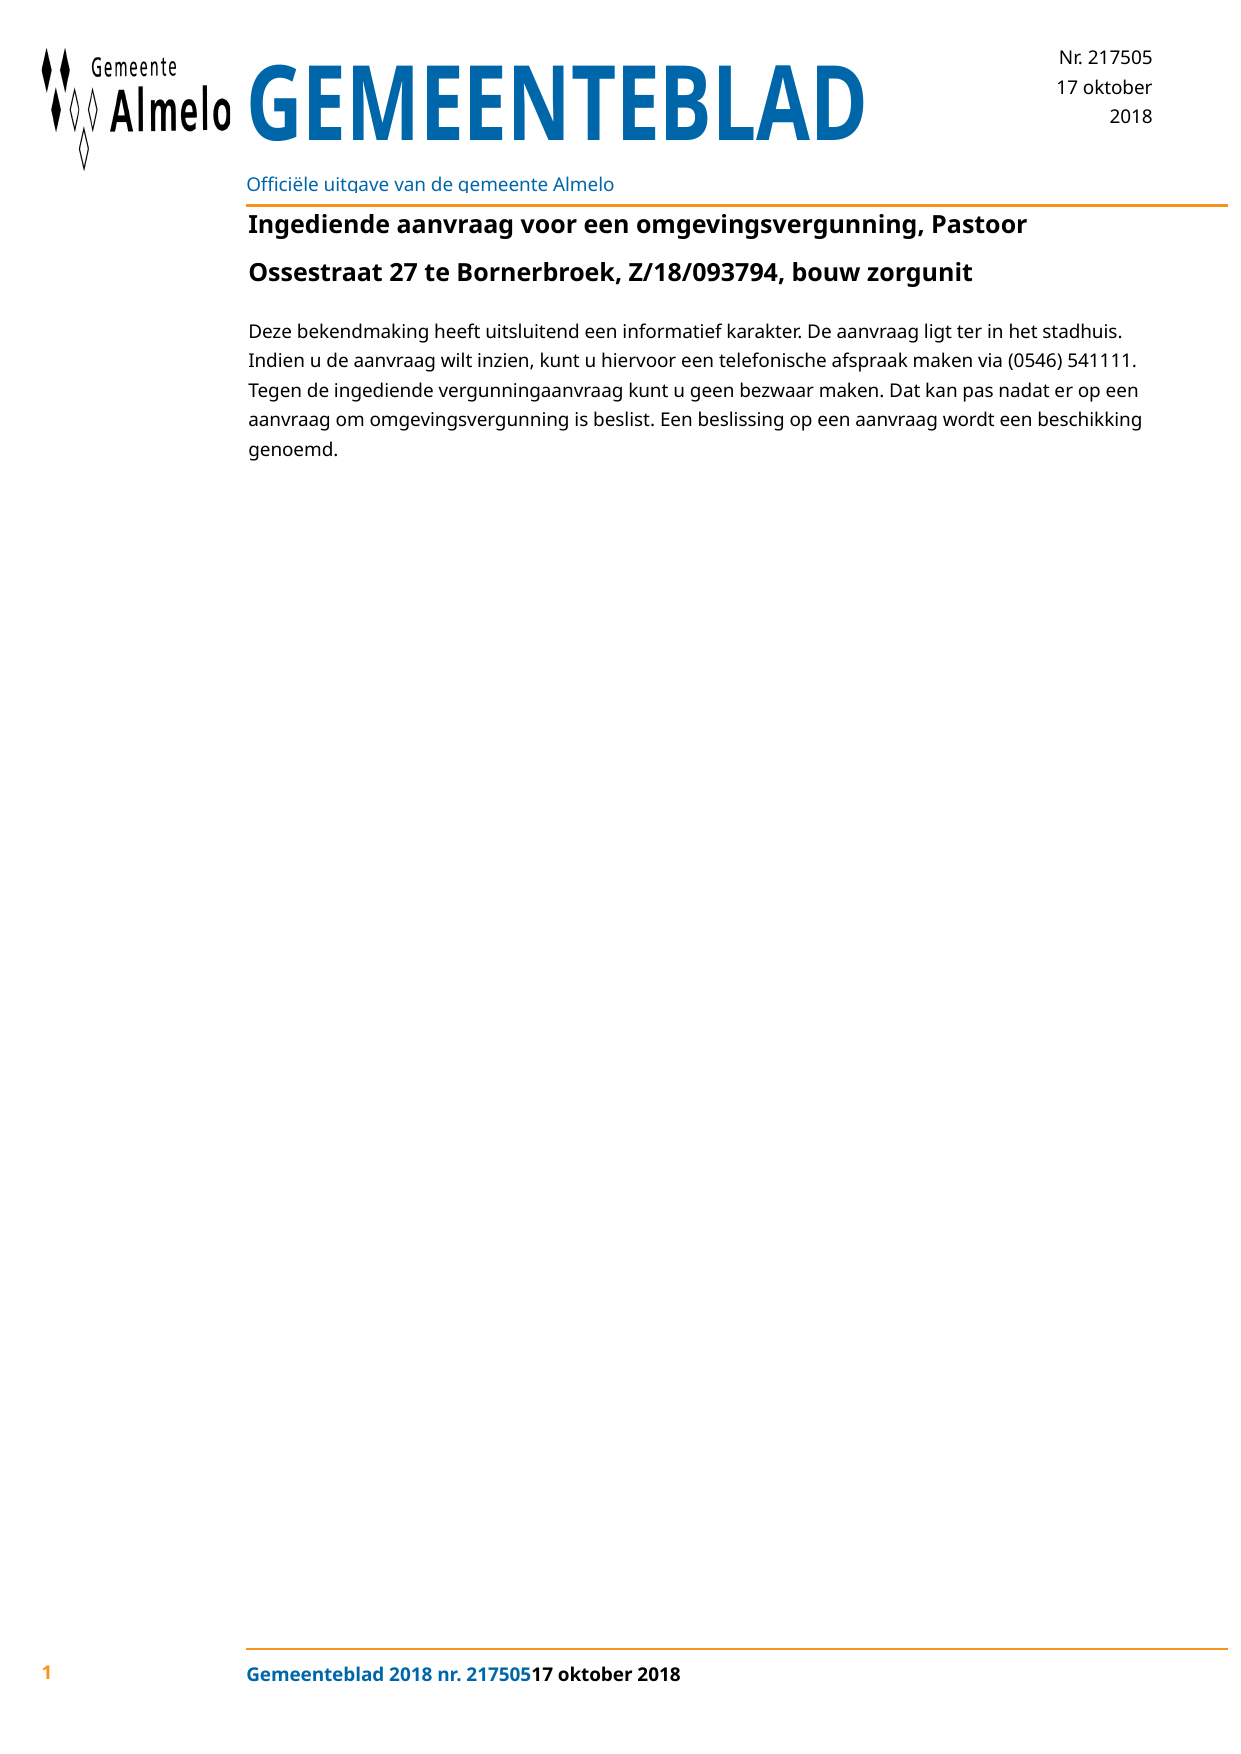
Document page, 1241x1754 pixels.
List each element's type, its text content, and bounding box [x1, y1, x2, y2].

text Ingediende aanvraag voor een omgevingsvergunning, Pastoor Ossestraat 27 te Bornerbroek, Z/18/093794, bouw zorgunit [248, 207, 1152, 288]
picture [41, 47, 231, 172]
text Deze bekendmaking heeft uitsluitend een informatief karakter. De aanvraag ligt ter in het stadhuis. Indien u de aanvraag wilt inzien, kunt u hiervoor een telefonische afspraak maken via (0546) 541111. Tegen de ingediende vergunningaanvraag kunt u geen bezwaar maken. Dat kan pas nadat er op een aanvraag om omgevingsvergunning is beslist. Een beslissing op een aanvraag wordt een beschikking genoemd. [248, 318, 1152, 462]
